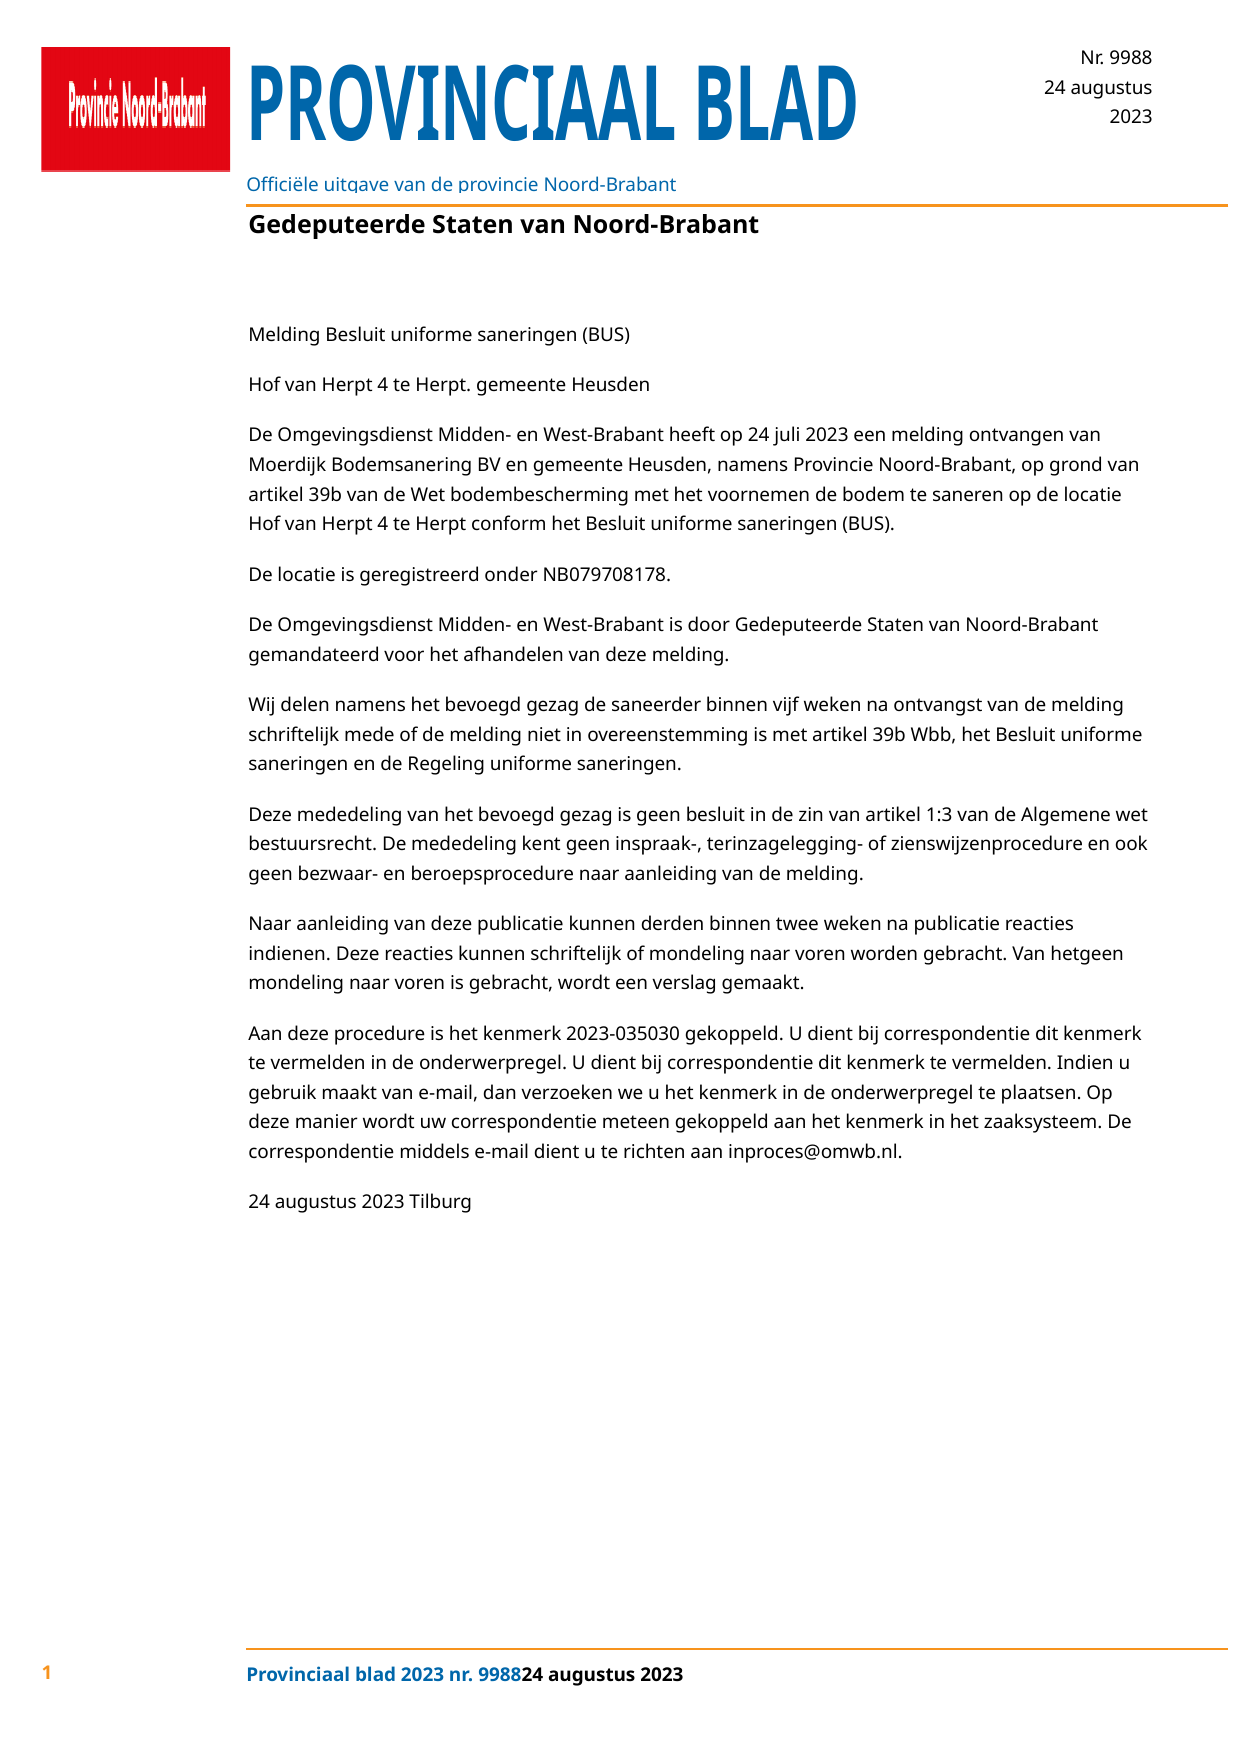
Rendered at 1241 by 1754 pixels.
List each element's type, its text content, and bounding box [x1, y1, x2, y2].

text Melding Besluit uniforme saneringen (BUS) [248, 321, 1152, 346]
text De Omgevingsdienst Midden- en West-Brabant is door Gedeputeerde Staten van Noord-Brabant gemandateerd voor het afhandelen van deze melding. [248, 611, 1152, 666]
text Hof van Herpt 4 te Herpt. gemeente Heusden [248, 371, 1152, 397]
text Deze mededeling van het bevoegd gezag is geen besluit in de zin van artikel 1:3 van de Algemene wet bestuursrecht. De mededeling kent geen inspraak-, terinzagelegging- of zienswijzenprocedure en ook geen bezwaar- en beroepsprocedure naar aanleiding van de melding. [248, 801, 1152, 886]
text 24 augustus 2023 Tilburg [248, 1189, 1152, 1214]
text De Omgevingsdienst Midden- en West-Brabant heeft op 24 juli 2023 een melding ontvangen van Moerdijk Bodemsanering BV en gemeente Heusden, namens Provincie Noord-Brabant, op grond van artikel 39b van de Wet bodembescherming met het voornemen de bodem te saneren op de locatie Hof van Herpt 4 te Herpt conform het Besluit uniforme saneringen (BUS). [248, 422, 1152, 536]
text Gedeputeerde Staten van Noord-Brabant [248, 207, 1152, 241]
text De locatie is geregistreerd onder NB079708178. [248, 561, 1152, 586]
picture [41, 47, 231, 172]
text Wij delen namens het bevoegd gezag de saneerder binnen vijf weken na ontvangst van de melding schriftelijk mede of de melding niet in overeenstemming is met artikel 39b Wbb, het Besluit uniforme saneringen en de Regeling uniforme saneringen. [248, 691, 1152, 776]
text Aan deze procedure is het kenmerk 2023-035030 gekoppeld. U dient bij correspondentie dit kenmerk te vermelden in de onderwerpregel. U dient bij correspondentie dit kenmerk te vermelden. Indien u gebruik maakt van e-mail, dan verzoeken we u het kenmerk in de onderwerpregel te plaatsen. Op deze manier wordt uw correspondentie meteen gekoppeld aan het kenmerk in het zaaksysteem. De correspondentie middels e-mail dient u te richten aan inproces@omwb.nl. [248, 1020, 1152, 1164]
text Naar aanleiding van deze publicatie kunnen derden binnen twee weken na publicatie reacties indienen. Deze reacties kunnen schriftelijk of mondeling naar voren worden gebracht. Van hetgeen mondeling naar voren is gebracht, wordt een verslag gemaakt. [248, 910, 1152, 995]
